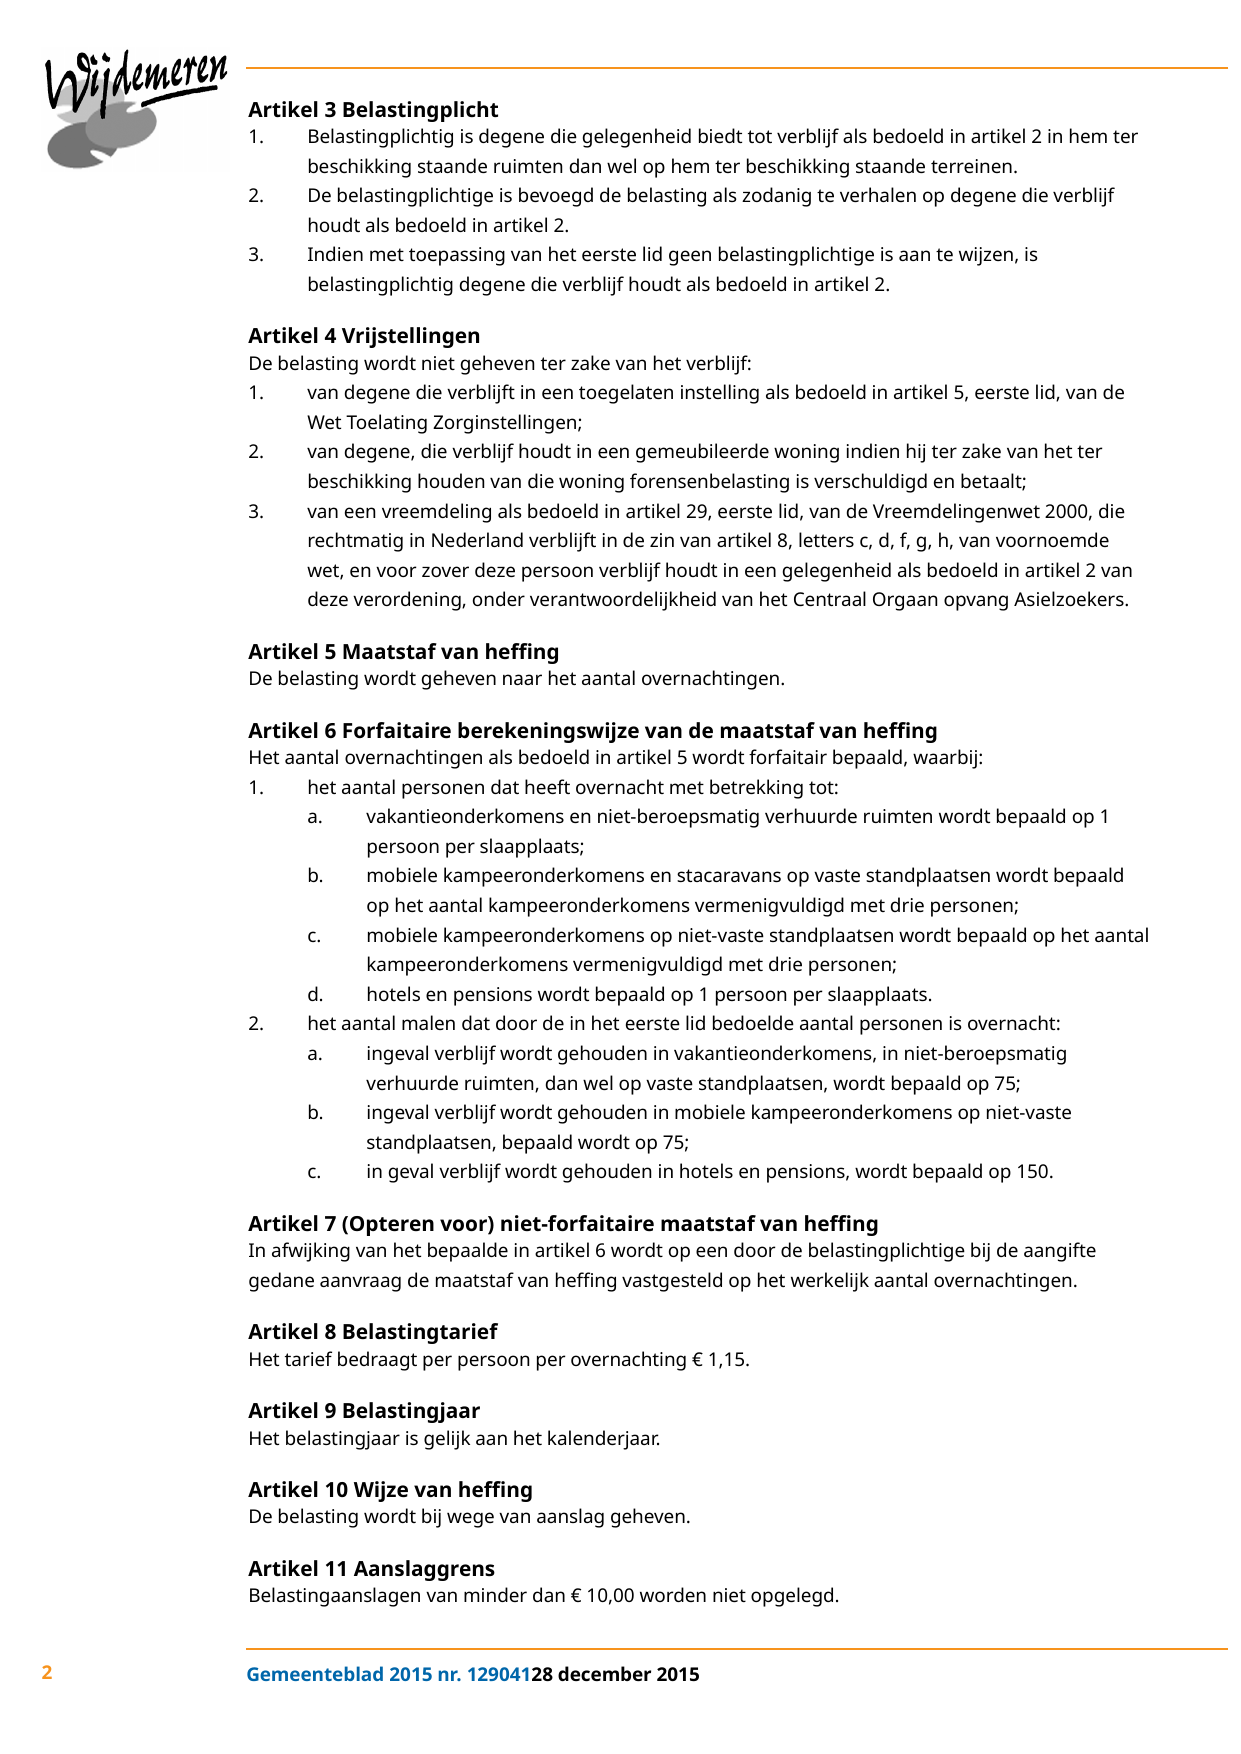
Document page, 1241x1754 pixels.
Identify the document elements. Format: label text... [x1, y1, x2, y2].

list van degene, die verblijf houdt in een gemeubileerde woning indien hij ter zake van het ter beschikking houden van die woning forensenbelasting is verschuldigd en betaalt; [248, 439, 1152, 494]
text Het aantal overnachtingen als bedoeld in artikel 5 wordt forfaitair bepaald, waarbij: [248, 744, 1152, 770]
text Artikel 8 Belastingtarief [248, 1317, 1152, 1346]
text Artikel 11 Aanslaggrens [248, 1554, 1152, 1582]
text Artikel 3 Belastingplicht [248, 95, 1152, 123]
list mobiele kampeeronderkomens op niet-vaste standplaatsen wordt bepaald op het aantal kampeeronderkomens vermenigvuldigd met drie personen; [307, 922, 1152, 977]
list van degene die verblijft in een toegelaten instelling als bedoeld in artikel 5, eerste lid, van de Wet Toelating Zorginstellingen; [248, 379, 1152, 435]
list in geval verblijf wordt gehouden in hotels en pensions, wordt bepaald op 150. [307, 1158, 1152, 1184]
text Belastingaanslagen van minder dan € 10,00 worden niet opgelegd. [248, 1582, 1152, 1608]
list het aantal personen dat heeft overnacht met betrekking tot: [248, 774, 1152, 800]
list ingeval verblijf wordt gehouden in mobiele kampeeronderkomens op niet-vaste standplaatsen, bepaald wordt op 75; [307, 1099, 1152, 1155]
text Artikel 7 (Opteren voor) niet-forfaitaire maatstaf van heffing [248, 1209, 1152, 1237]
list mobiele kampeeronderkomens en stacaravans op vaste standplaatsen wordt bepaald op het aantal kampeeronderkomens vermenigvuldigd met drie personen; [307, 863, 1152, 918]
text Het tarief bedraagt per persoon per overnachting € 1,15. [248, 1346, 1152, 1372]
text Artikel 5 Maatstaf van heffing [248, 637, 1152, 666]
text Artikel 9 Belastingjaar [248, 1396, 1152, 1425]
text De belasting wordt bij wege van aanslag geheven. [248, 1503, 1152, 1529]
text In afwijking van het bepaalde in artikel 6 wordt op een door de belastingplichtige bij de aangifte gedane aanvraag de maatstaf van heffing vastgesteld op het werkelijk aantal overnachtingen. [248, 1237, 1152, 1293]
list Indien met toepassing van het eerste lid geen belastingplichtige is aan te wijzen, is belastingplichtig degene die verblijf houdt als bedoeld in artikel 2. [248, 242, 1152, 297]
text Artikel 10 Wijze van heffing [248, 1475, 1152, 1503]
picture [41, 47, 231, 172]
text Het belastingjaar is gelijk aan het kalenderjaar. [248, 1425, 1152, 1450]
list ingeval verblijf wordt gehouden in vakantieonderkomens, in niet-beroepsmatig verhuurde ruimten, dan wel op vaste standplaatsen, wordt bepaald op 75; [307, 1040, 1152, 1096]
list Belastingplichtig is degene die gelegenheid biedt tot verblijf als bedoeld in artikel 2 in hem ter beschikking staande ruimten dan wel op hem ter beschikking staande terreinen. [248, 123, 1152, 178]
list hotels en pensions wordt bepaald op 1 persoon per slaapplaats. [307, 981, 1152, 1007]
text Artikel 4 Vrijstellingen [248, 322, 1152, 350]
list van een vreemdeling als bedoeld in artikel 29, eerste lid, van de Vreemdelingenwet 2000, die rechtmatig in Nederland verblijft in de zin van artikel 8, letters c, d, f, g, h, van voornoemde wet, en voor zover deze persoon verblijf houdt in een gelegenheid als bedoeld in artikel 2 van deze verordening, onder verantwoordelijkheid van het Centraal Orgaan opvang Asielzoekers. [248, 498, 1152, 612]
list het aantal malen dat door de in het eerste lid bedoelde aantal personen is overnacht: [248, 1011, 1152, 1036]
text Artikel 6 Forfaitaire berekeningswijze van de maatstaf van heffing [248, 716, 1152, 744]
text De belasting wordt niet geheven ter zake van het verblijf: [248, 350, 1152, 376]
list vakantieonderkomens en niet-beroepsmatig verhuurde ruimten wordt bepaald op 1 persoon per slaapplaats; [307, 803, 1152, 859]
text De belasting wordt geheven naar het aantal overnachtingen. [248, 666, 1152, 691]
list De belastingplichtige is bevoegd de belasting als zodanig te verhalen op degene die verblijf houdt als bedoeld in artikel 2. [248, 182, 1152, 238]
